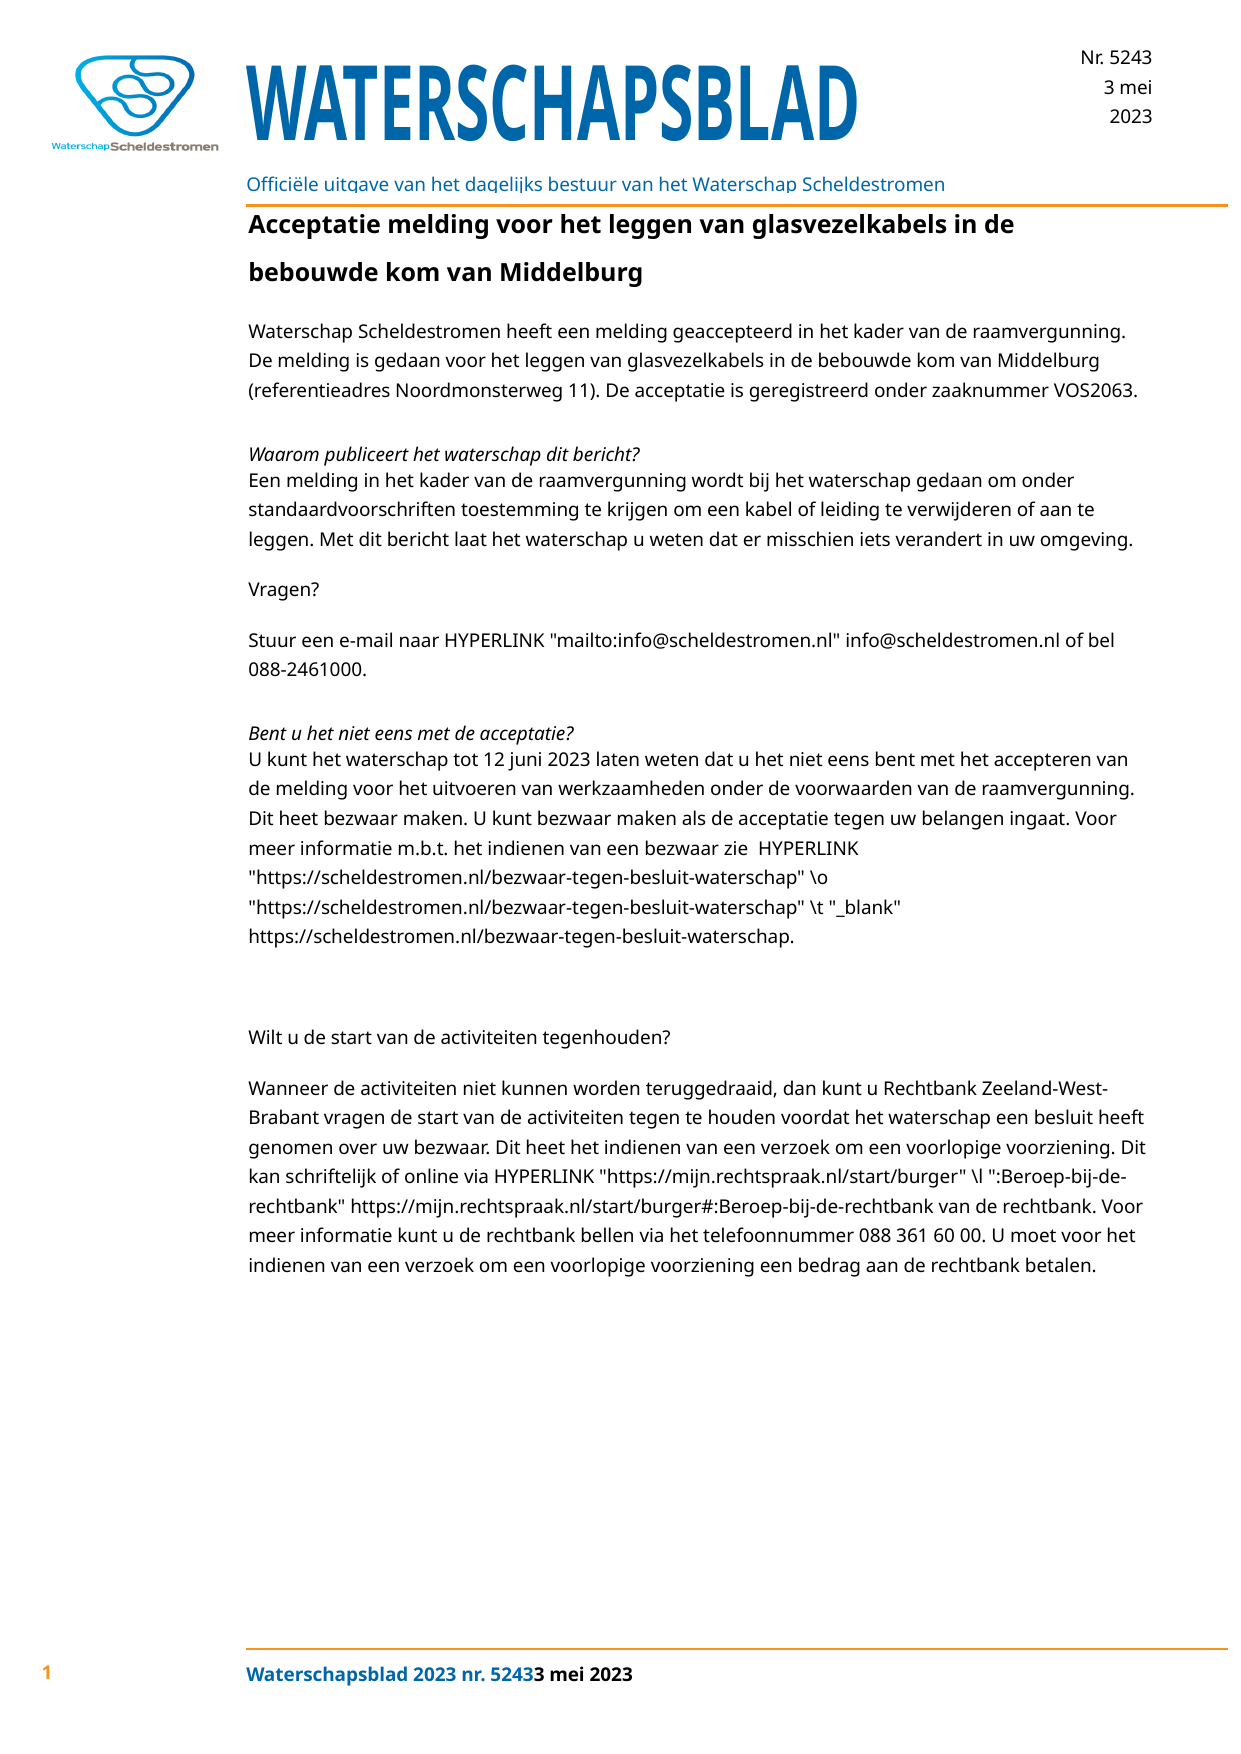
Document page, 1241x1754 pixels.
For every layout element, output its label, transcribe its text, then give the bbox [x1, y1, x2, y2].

text Een melding in het kader van de raamvergunning wordt bij het waterschap gedaan om onder standaardvoorschriften toestemming te krijgen om een kabel of leiding te verwijderen of aan te leggen. Met dit bericht laat het waterschap u weten dat er misschien iets verandert in uw omgeving. [248, 467, 1152, 552]
text Acceptatie melding voor het leggen van glasvezelkabels in de bebouwde kom van Middelburg [248, 207, 1152, 288]
text Stuur een e-mail naar HYPERLINK "mailto:info@scheldestromen.nl" info@scheldestromen.nl of bel 088-2461000. [248, 627, 1152, 682]
text U kunt het waterschap tot 12 juni 2023 laten weten dat u het niet eens bent met het accepteren van de melding voor het uitvoeren van werkzaamheden onder de voorwaarden van de raamvergunning. Dit heet bezwaar maken. U kunt bezwaar maken als de acceptatie tegen uw belangen ingaat. Voor meer informatie m.b.t. het indienen van een bezwaar zie HYPERLINK "https://scheldestromen.nl/bezwaar-tegen-besluit-waterschap" \o "https://scheldestromen.nl/bezwaar-tegen-besluit-waterschap" \t "_blank" https://scheldestromen.nl/bezwaar-tegen-besluit-waterschap. [248, 746, 1152, 949]
text Vragen? [248, 576, 1152, 602]
picture [41, 47, 231, 172]
text Wanneer de activiteiten niet kunnen worden teruggedraaid, dan kunt u Rechtbank Zeeland-West-Brabant vragen de start van de activiteiten tegen te houden voordat het waterschap een besluit heeft genomen over uw bezwaar. Dit heet het indienen van een verzoek om een voorlopige voorziening. Dit kan schriftelijk of online via HYPERLINK "https://mijn.rechtspraak.nl/start/burger" \l ":Beroep-bij-de-rechtbank" https://mijn.rechtspraak.nl/start/burger#:Beroep-bij-de-rechtbank van de rechtbank. Voor meer informatie kunt u de rechtbank bellen via het telefoonnummer 088 361 60 00. U moet voor het indienen van een verzoek om een voorlopige voorziening een bedrag aan de rechtbank betalen. [248, 1075, 1152, 1278]
text Wilt u de start van de activiteiten tegenhouden? [248, 1024, 1152, 1050]
text Waarom publiceert het waterschap dit bericht? [248, 441, 1152, 467]
text Waterschap Scheldestromen heeft een melding geaccepteerd in het kader van de raamvergunning. De melding is gedaan voor het leggen van glasvezelkabels in de bebouwde kom van Middelburg (referentieadres Noordmonsterweg 11). De acceptatie is geregistreerd onder zaaknummer VOS2063. [248, 318, 1152, 403]
text Bent u het niet eens met de acceptatie? [248, 720, 1152, 746]
